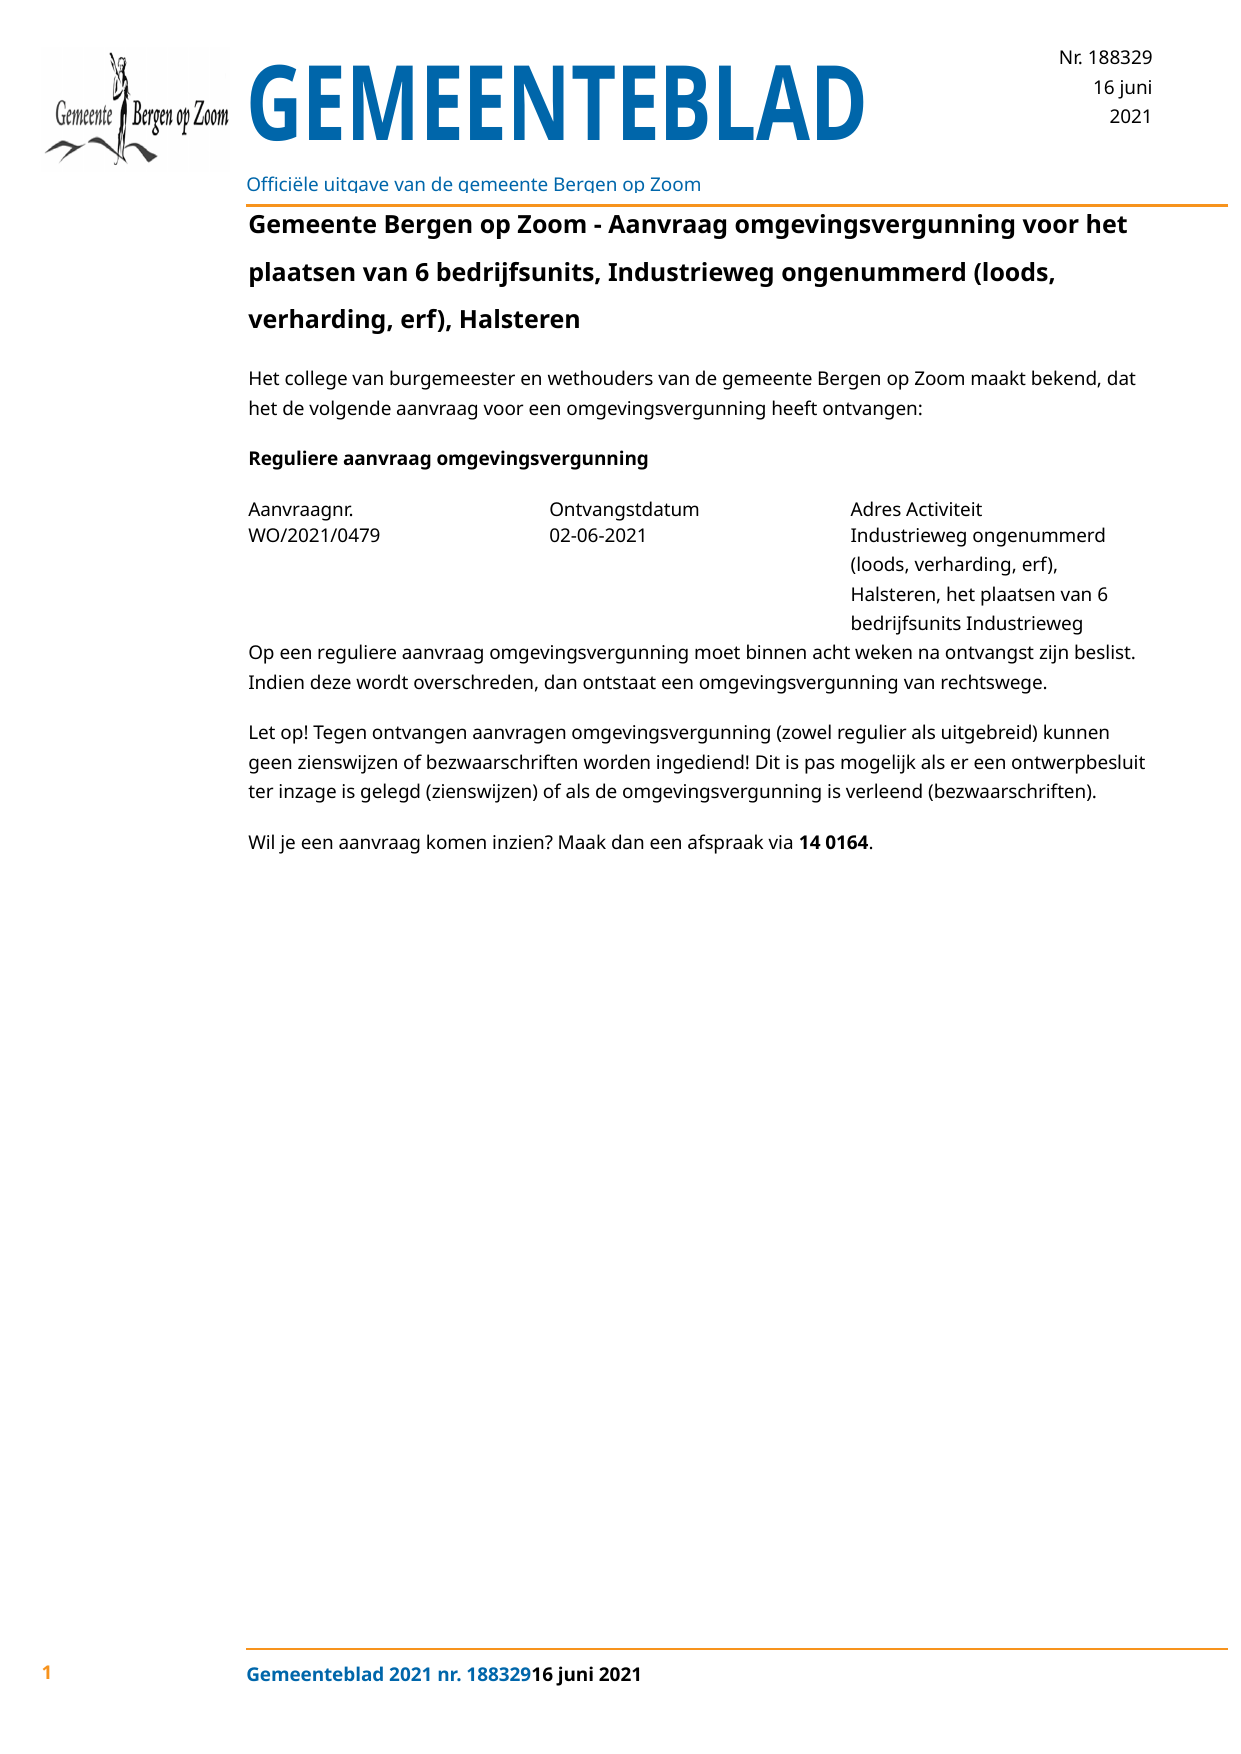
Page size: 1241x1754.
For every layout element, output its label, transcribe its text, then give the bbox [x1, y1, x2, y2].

text Reguliere aanvraag omgevingsvergunning [248, 446, 1152, 471]
table_cell Industrieweg ongenummerd (loods, verharding, erf), Halsteren, het plaatsen van 6 bedrijfsunits Industrieweg [850, 522, 1152, 636]
text Op een reguliere aanvraag omgevingsvergunning moet binnen acht weken na ontvangst zijn beslist. Indien deze wordt overschreden, dan ontstaat een omgevingsvergunning van rechtswege. [248, 639, 1152, 695]
table_header Aanvraagnr. [248, 496, 549, 522]
table_cell 02-06-2021 [549, 522, 850, 636]
table_cell WO/2021/0479 [248, 522, 549, 636]
table_header Ontvangstdatum [549, 496, 850, 522]
text Het college van burgemeester en wethouders van de gemeente Bergen op Zoom maakt bekend, dat het de volgende aanvraag voor een omgevingsvergunning heeft ontvangen: [248, 366, 1152, 421]
text Let op! Tegen ontvangen aanvragen omgevingsvergunning (zowel regulier als uitgebreid) kunnen geen zienswijzen of bezwaarschriften worden ingediend! Dit is pas mogelijk als er een ontwerpbesluit ter inzage is gelegd (zienswijzen) of als de omgevingsvergunning is verleend (bezwaarschriften). [248, 719, 1152, 804]
table_header Adres Activiteit [850, 496, 1152, 522]
text Wil je een aanvraag komen inzien? Maak dan een afspraak via 14 0164. [248, 829, 1152, 855]
picture [41, 47, 231, 172]
text Gemeente Bergen op Zoom - Aanvraag omgevingsvergunning voor het plaatsen van 6 bedrijfsunits, Industrieweg ongenummerd (loods, verharding, erf), Halsteren [248, 207, 1152, 336]
